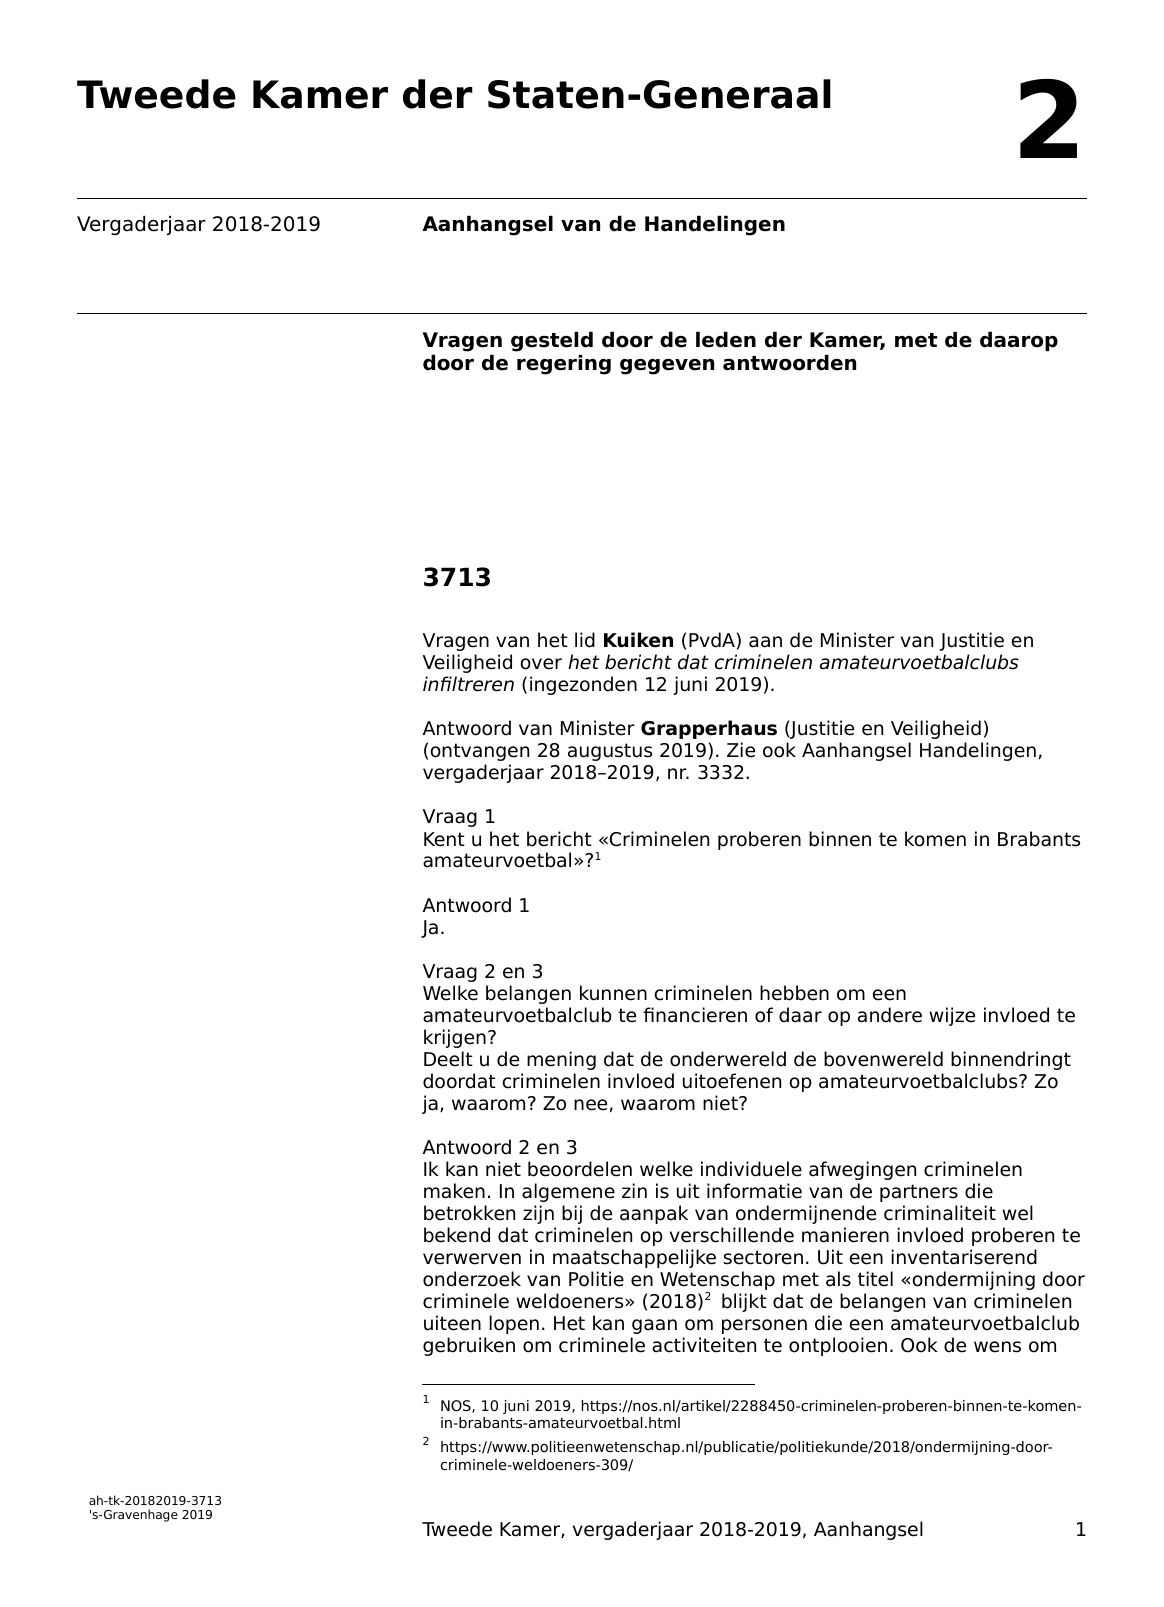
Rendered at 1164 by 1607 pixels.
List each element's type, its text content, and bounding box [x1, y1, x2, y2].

text Antwoord 1 [422, 894, 1087, 917]
text Antwoord 2 en 3 [422, 1137, 1087, 1159]
table_header Tweede Kamer der Staten-Generaal [77, 59, 886, 198]
text Deelt u de mening dat de onderwereld de bovenwereld binnendringt doordat criminelen invloed uitoefenen op amateurvoetbalclubs? Zo ja, waarom? Zo nee, waarom niet? [422, 1049, 1087, 1114]
table_cell Aanhangsel van de Handelingen [422, 199, 1087, 313]
table_header 2 [886, 59, 1087, 198]
text NOS, 10 juni 2019, https://nos.nl/artikel/2288450-criminelen-proberen-binnen-te-komen-in-brabants-amateurvoetbal.html [422, 1393, 1087, 1432]
table_cell Vergaderjaar 2018-2019 [77, 199, 422, 313]
text Vragen van het lid Kuiken (PvdA) aan de Minister van Justitie en Veiligheid over het bericht dat criminelen amateurvoetbalclubs infiltreren (ingezonden 12 juni 2019). [422, 630, 1087, 696]
text Welke belangen kunnen criminelen hebben om een amateurvoetbalclub te financieren of daar op andere wijze invloed te krijgen? [422, 983, 1087, 1049]
text Vraag 2 en 3 [422, 961, 1087, 983]
table_cell Vragen gesteld door de leden der Kamer, met de daarop door de regering gegeven antwoorden [422, 314, 1087, 375]
text Antwoord van Minister Grapperhaus (Justitie en Veiligheid) (ontvangen 28 augustus 2019). Zie ook Aanhangsel Handelingen, vergaderjaar 2018–2019, nr. 3332. [422, 718, 1087, 784]
text https://www.politieenwetenschap.nl/publicatie/politiekunde/2018/ondermijning-door-criminele-weldoeners-309/ [422, 1435, 1087, 1474]
text 3713 [422, 563, 1087, 592]
text 's-Gravenhage 2019 [88, 1508, 323, 1522]
text Ja. [422, 917, 1087, 938]
text ah-tk-20182019-3713 [88, 1494, 323, 1508]
text Ik kan niet beoordelen welke individuele afwegingen criminelen maken. In algemene zin is uit informatie van de partners die betrokken zijn bij de aanpak van ondermijnende criminaliteit wel bekend dat criminelen op verschillende manieren invloed proberen te verwerven in maatschappelijke sectoren. Uit een inventariserend onderzoek van Politie en Wetenschap met als titel «ondermijning door criminele weldoeners» (2018) blijkt dat de belangen van criminelen uiteen lopen. Het kan gaan om personen die een amateurvoetbalclub gebruiken om criminele activiteiten te ontplooien. Ook de wens om [422, 1159, 1087, 1357]
table_cell [77, 314, 422, 375]
text Vraag 1 [422, 806, 1087, 828]
text Kent u het bericht «Criminelen proberen binnen te komen in Brabants amateurvoetbal»? [422, 828, 1087, 872]
